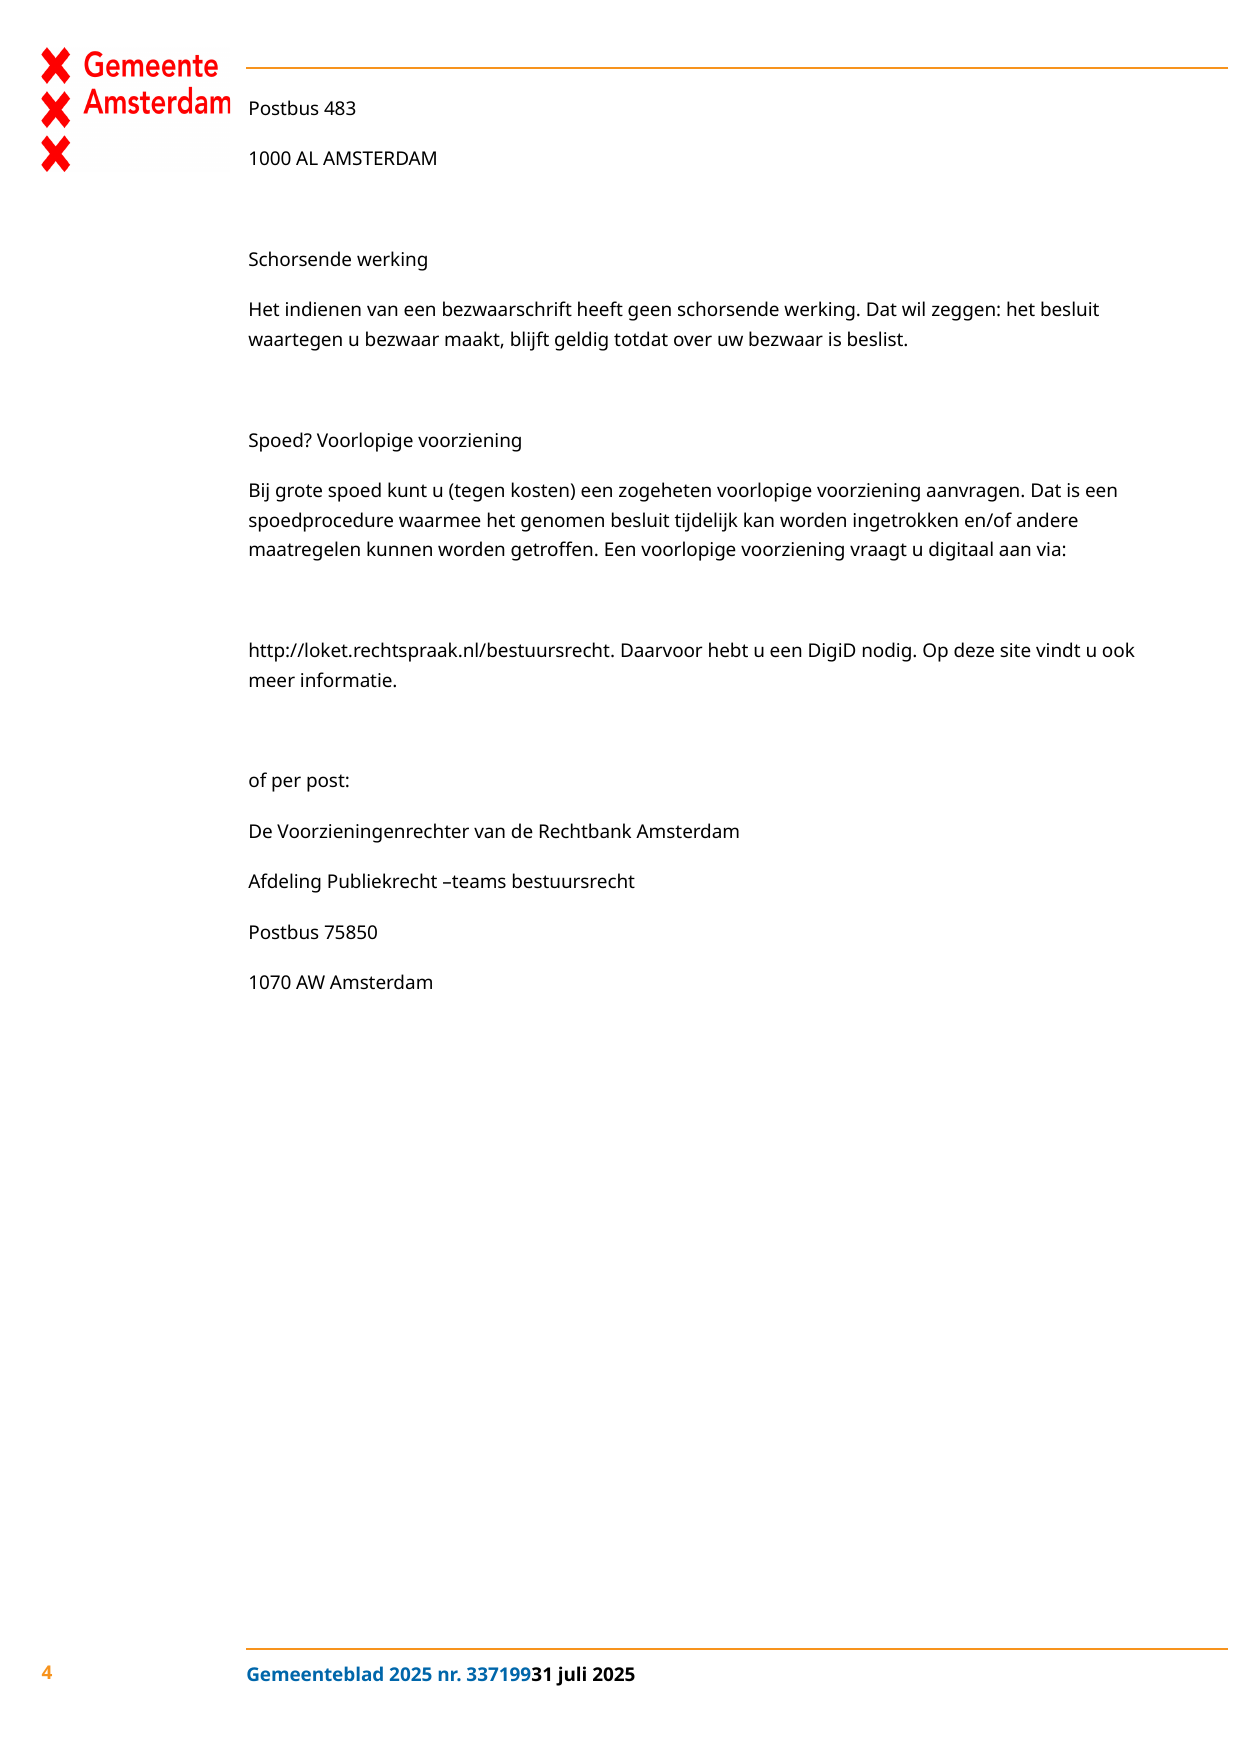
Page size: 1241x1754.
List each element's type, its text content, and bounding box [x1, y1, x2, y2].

text Schorsende werking [248, 246, 1152, 272]
text Bij grote spoed kunt u (tegen kosten) een zogeheten voorlopige voorziening aanvragen. Dat is een spoedprocedure waarmee het genomen besluit tijdelijk kan worden ingetrokken en/of andere maatregelen kunnen worden getroffen. Een voorlopige voorziening vraagt u digitaal aan via: [248, 477, 1152, 562]
text of per post: [248, 768, 1152, 793]
text Postbus 75850 [248, 919, 1152, 945]
text 1000 AL AMSTERDAM [248, 145, 1152, 171]
text Spoed? Voorlopige voorziening [248, 427, 1152, 453]
text Afdeling Publiekrecht –teams bestuursrecht [248, 868, 1152, 894]
text De Voorzieningenrechter van de Rechtbank Amsterdam [248, 818, 1152, 844]
text http://loket.rechtspraak.nl/bestuursrecht. Daarvoor hebt u een DigiD nodig. Op deze site vindt u ook meer informatie. [248, 637, 1152, 693]
text Postbus 483 [248, 95, 1152, 121]
text 1070 AW Amsterdam [248, 969, 1152, 995]
text Het indienen van een bezwaarschrift heeft geen schorsende werking. Dat wil zeggen: het besluit waartegen u bezwaar maakt, blijft geldig totdat over uw bezwaar is beslist. [248, 296, 1152, 352]
picture [41, 47, 231, 172]
